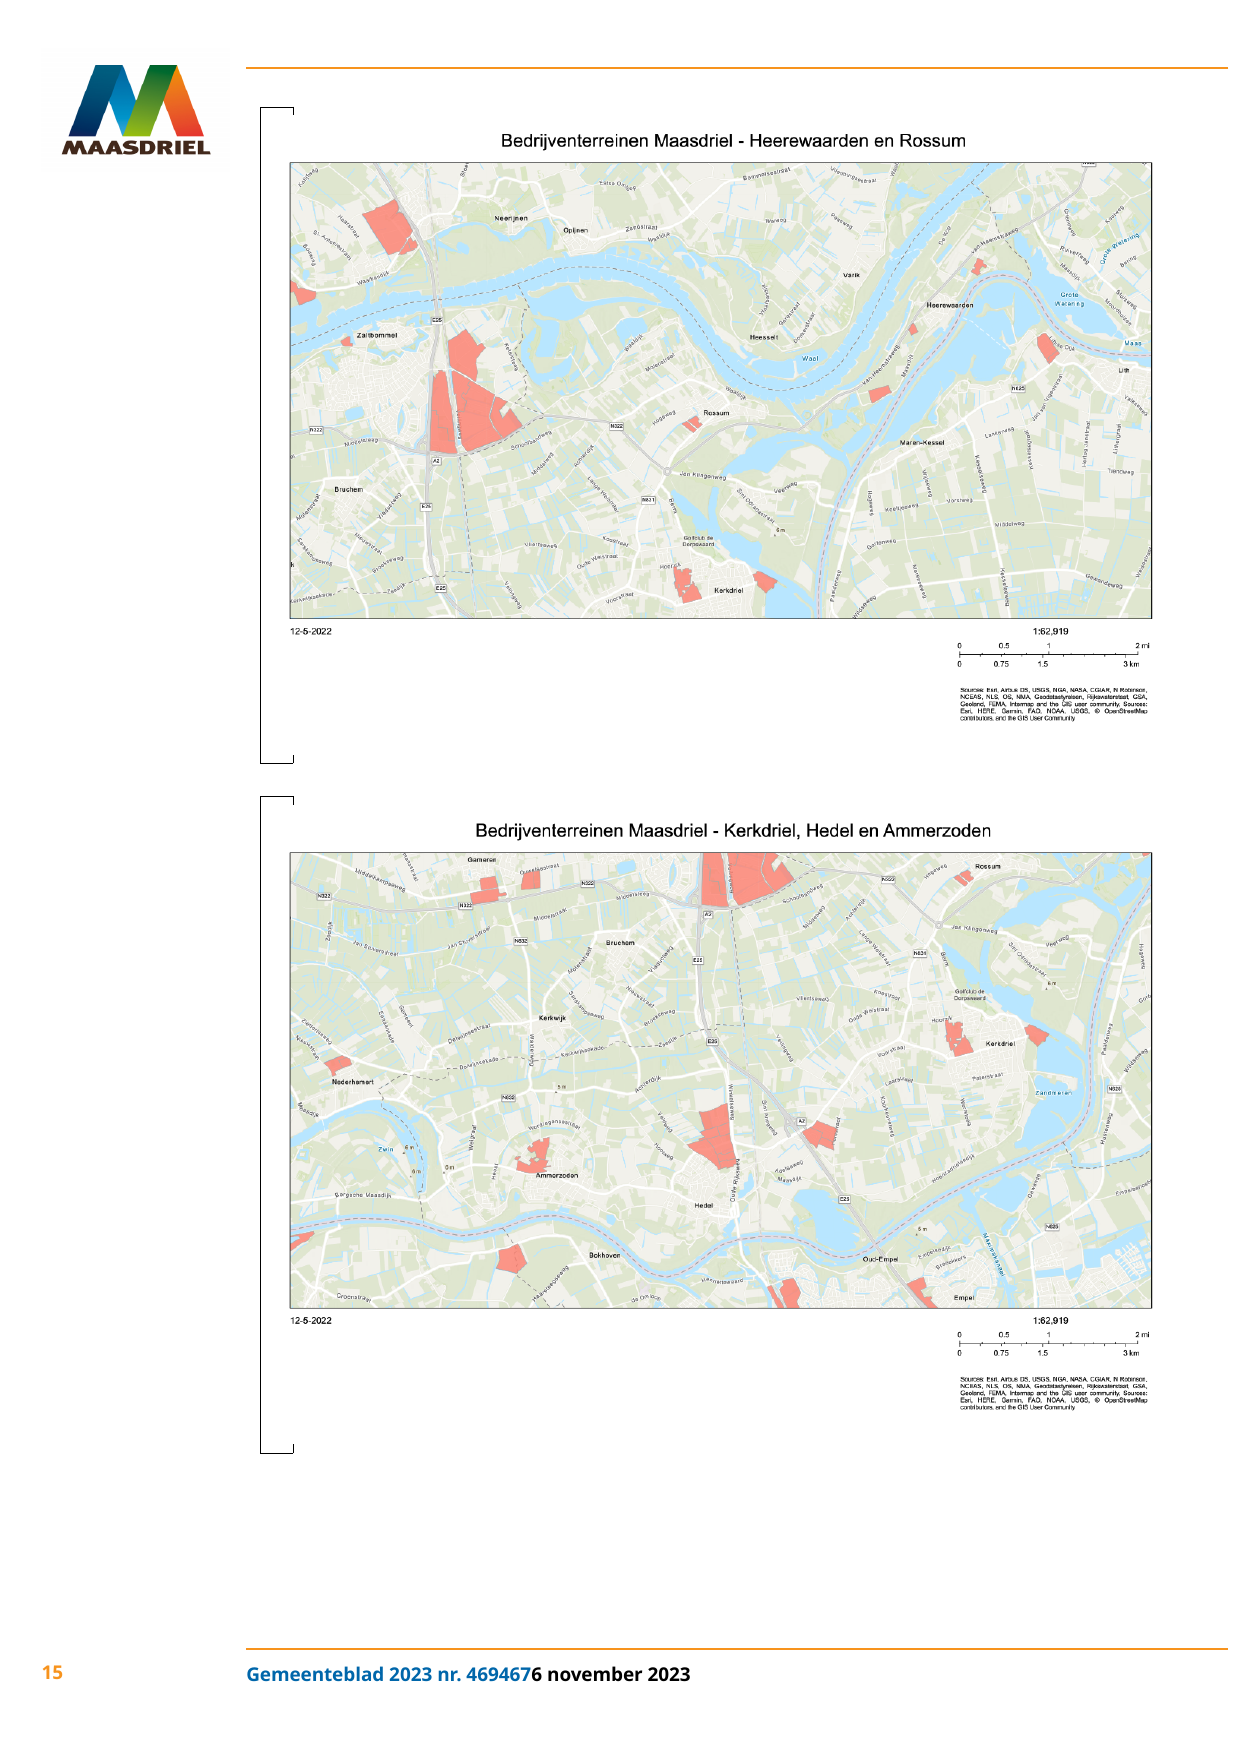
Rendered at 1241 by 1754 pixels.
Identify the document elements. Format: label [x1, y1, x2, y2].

picture [268, 805, 1173, 1444]
picture [268, 115, 1173, 755]
picture [41, 47, 231, 172]
